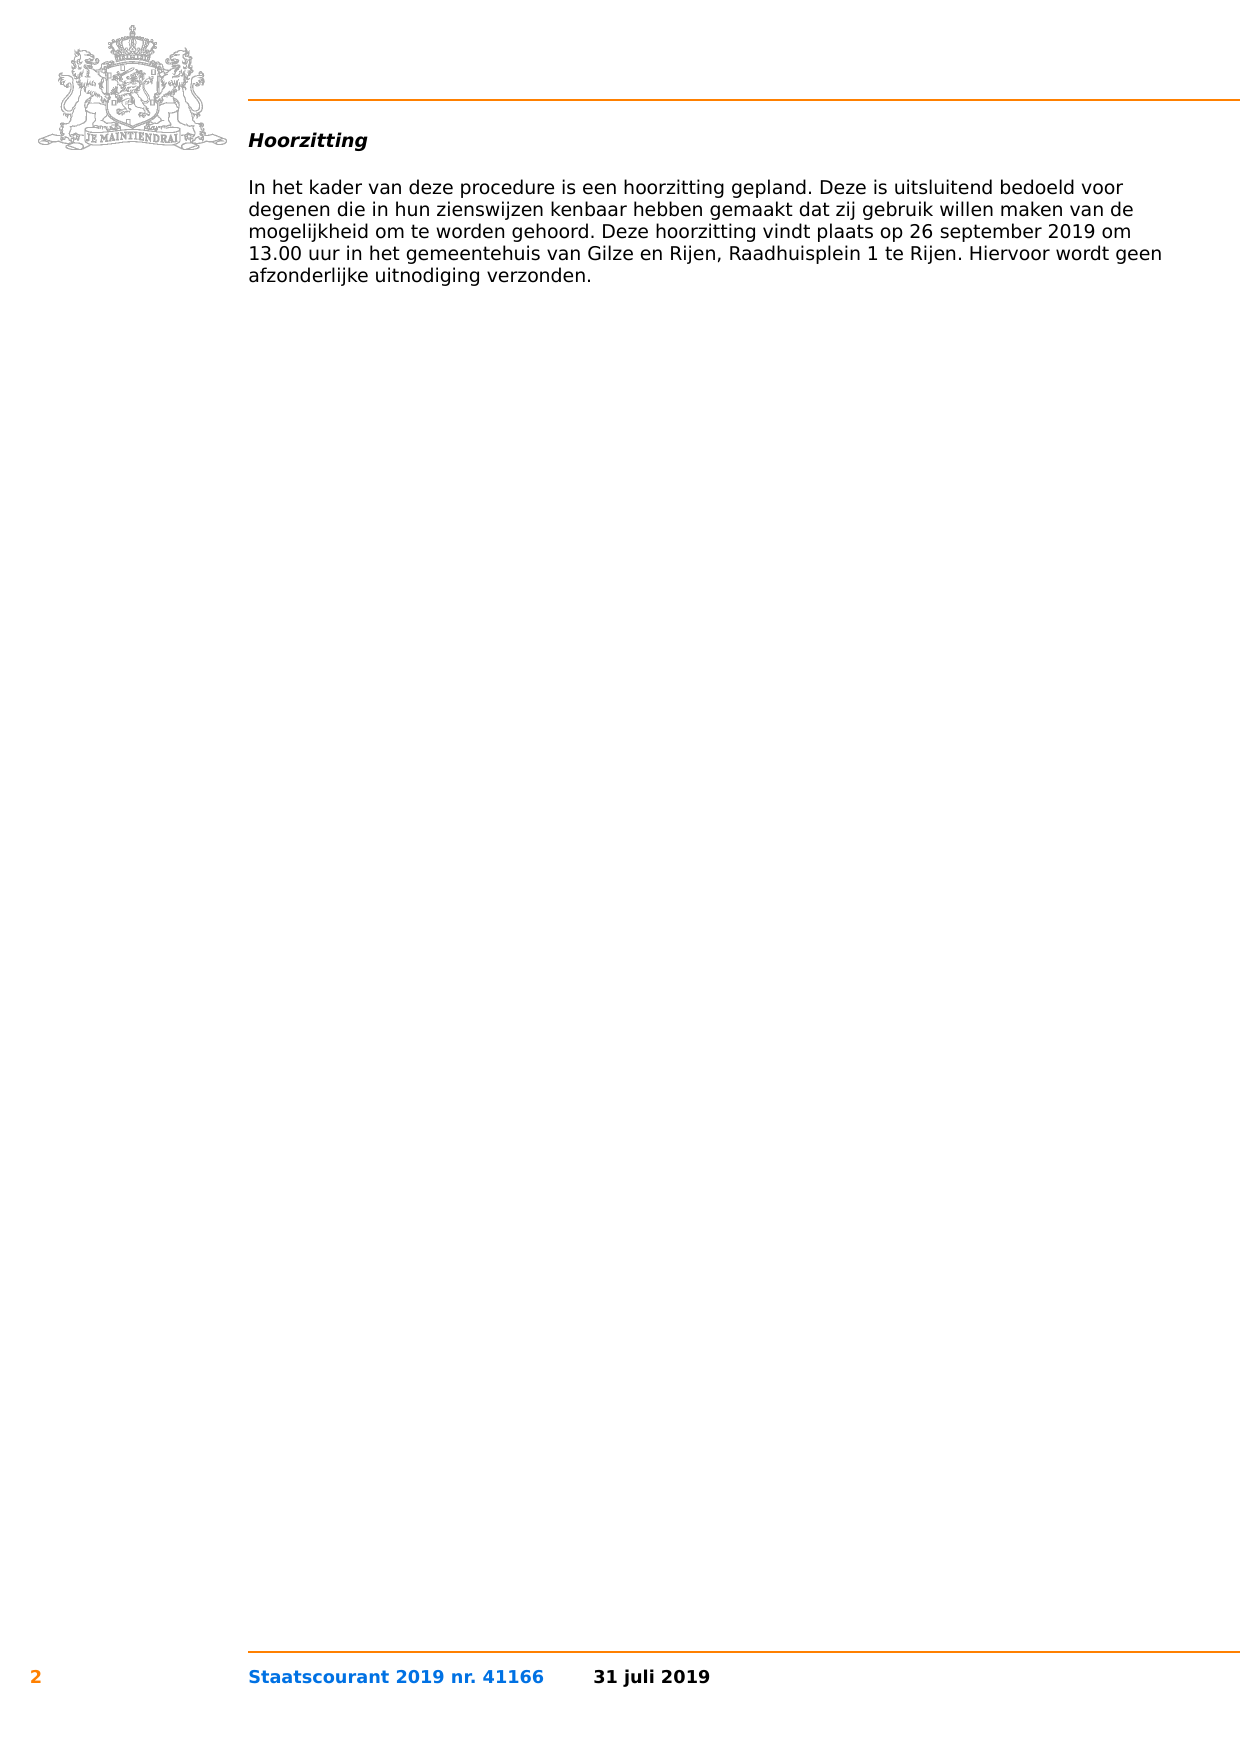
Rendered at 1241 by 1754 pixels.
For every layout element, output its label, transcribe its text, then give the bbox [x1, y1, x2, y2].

text In het kader van deze procedure is een hoorzitting gepland. Deze is uitsluitend bedoeld voor degenen die in hun zienswijzen kenbaar hebben gemaakt dat zij gebruik willen maken van de mogelijkheid om te worden gehoord. Deze hoorzitting vindt plaats op 26 september 2019 om 13.00 uur in het gemeentehuis van Gilze en Rijen, Raadhuisplein 1 te Rijen. Hiervoor wordt geen afzonderlijke uitnodiging verzonden. [248, 177, 1163, 287]
subtitle Hoorzitting [248, 130, 1163, 152]
picture [38, 25, 227, 150]
